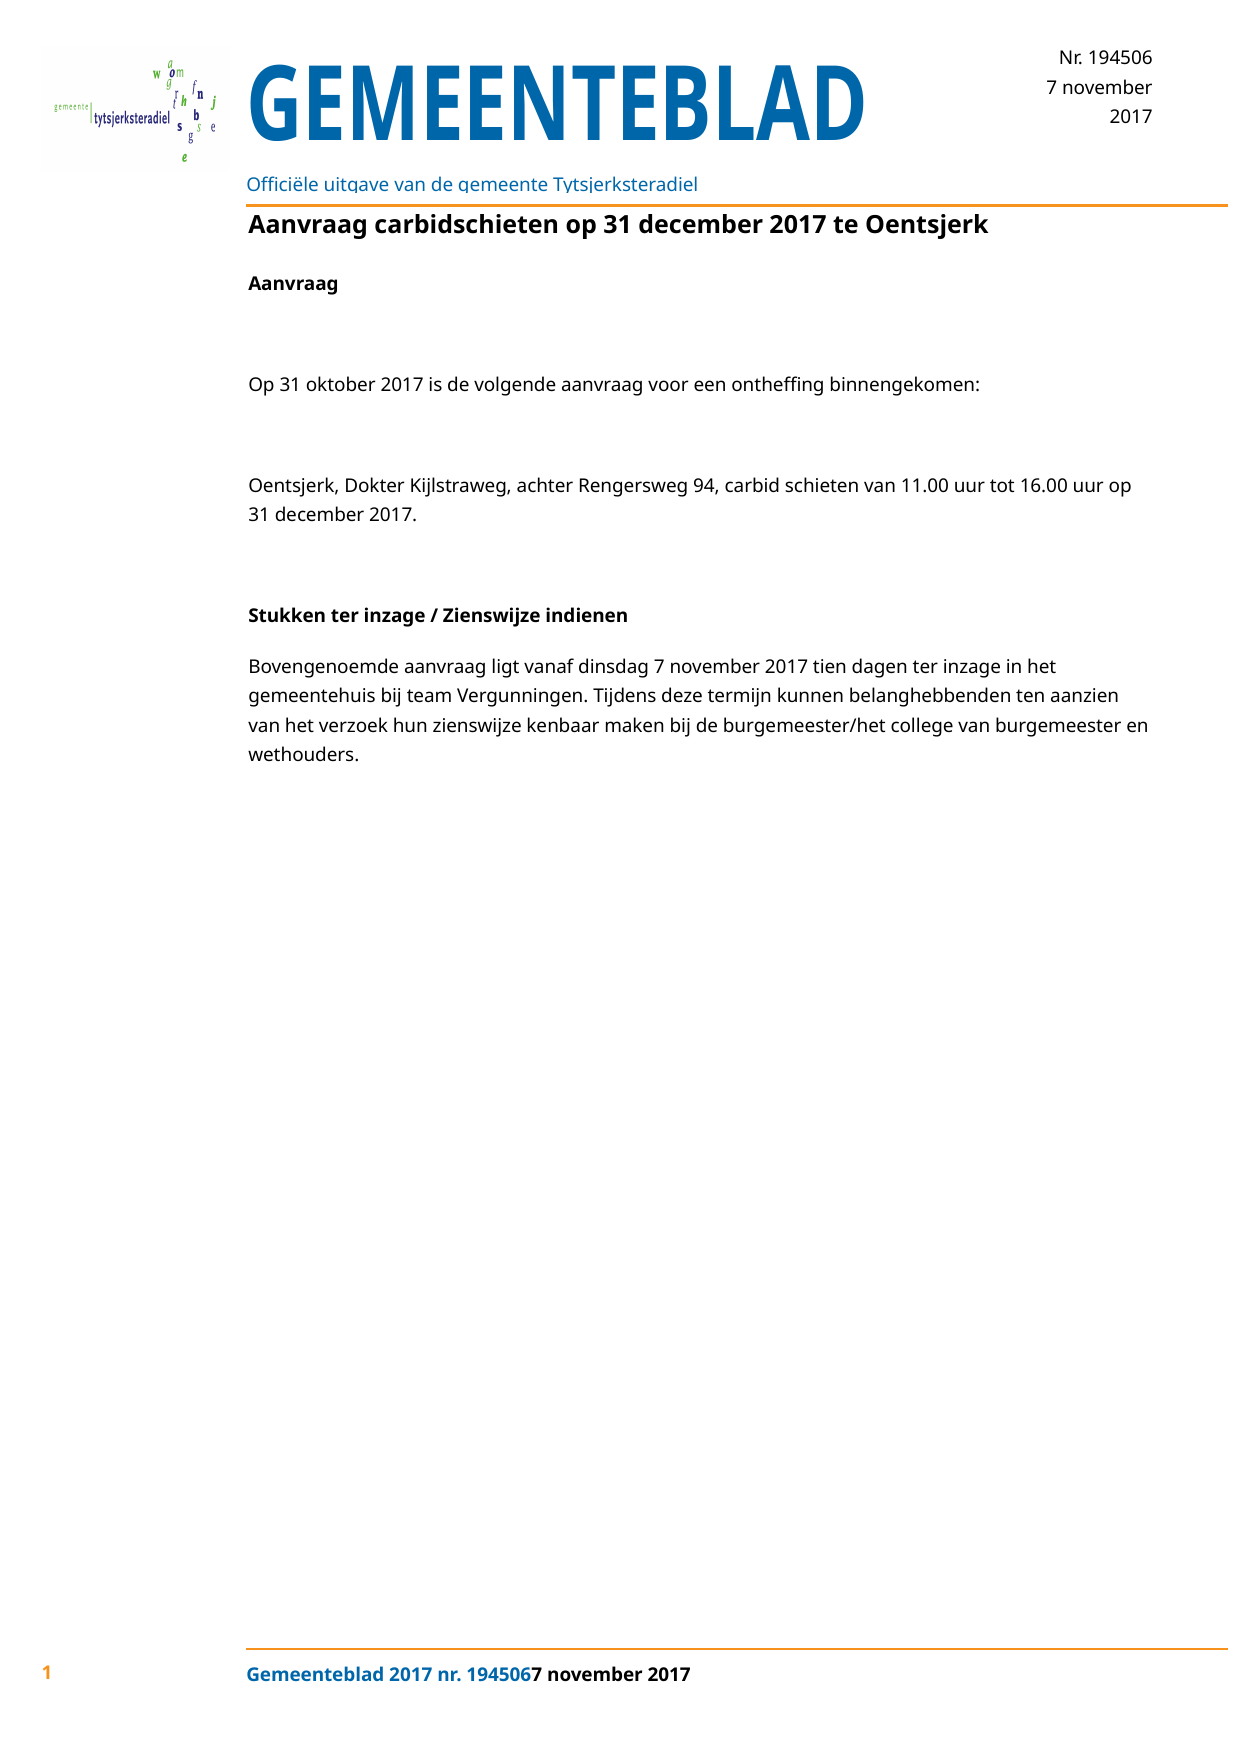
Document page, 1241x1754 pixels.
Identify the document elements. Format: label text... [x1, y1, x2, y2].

picture [41, 47, 231, 172]
text Oentsjerk, Dokter Kijlstraweg, achter Rengersweg 94, carbid schieten van 11.00 uur tot 16.00 uur op 31 december 2017. [248, 472, 1152, 527]
text Op 31 oktober 2017 is de volgende aanvraag voor een ontheffing binnengekomen: [248, 371, 1152, 397]
text Aanvraag [248, 270, 1152, 296]
text Aanvraag carbidschieten op 31 december 2017 te Oentsjerk [248, 207, 1152, 241]
text Bovengenoemde aanvraag ligt vanaf dinsdag 7 november 2017 tien dagen ter inzage in het gemeentehuis bij team Vergunningen. Tijdens deze termijn kunnen belanghebbenden ten aanzien van het verzoek hun zienswijze kenbaar maken bij de burge­meester/het college van burgemeester en wethouders. [248, 653, 1152, 767]
text Stukken ter inzage / Zienswijze indienen [248, 602, 1152, 628]
